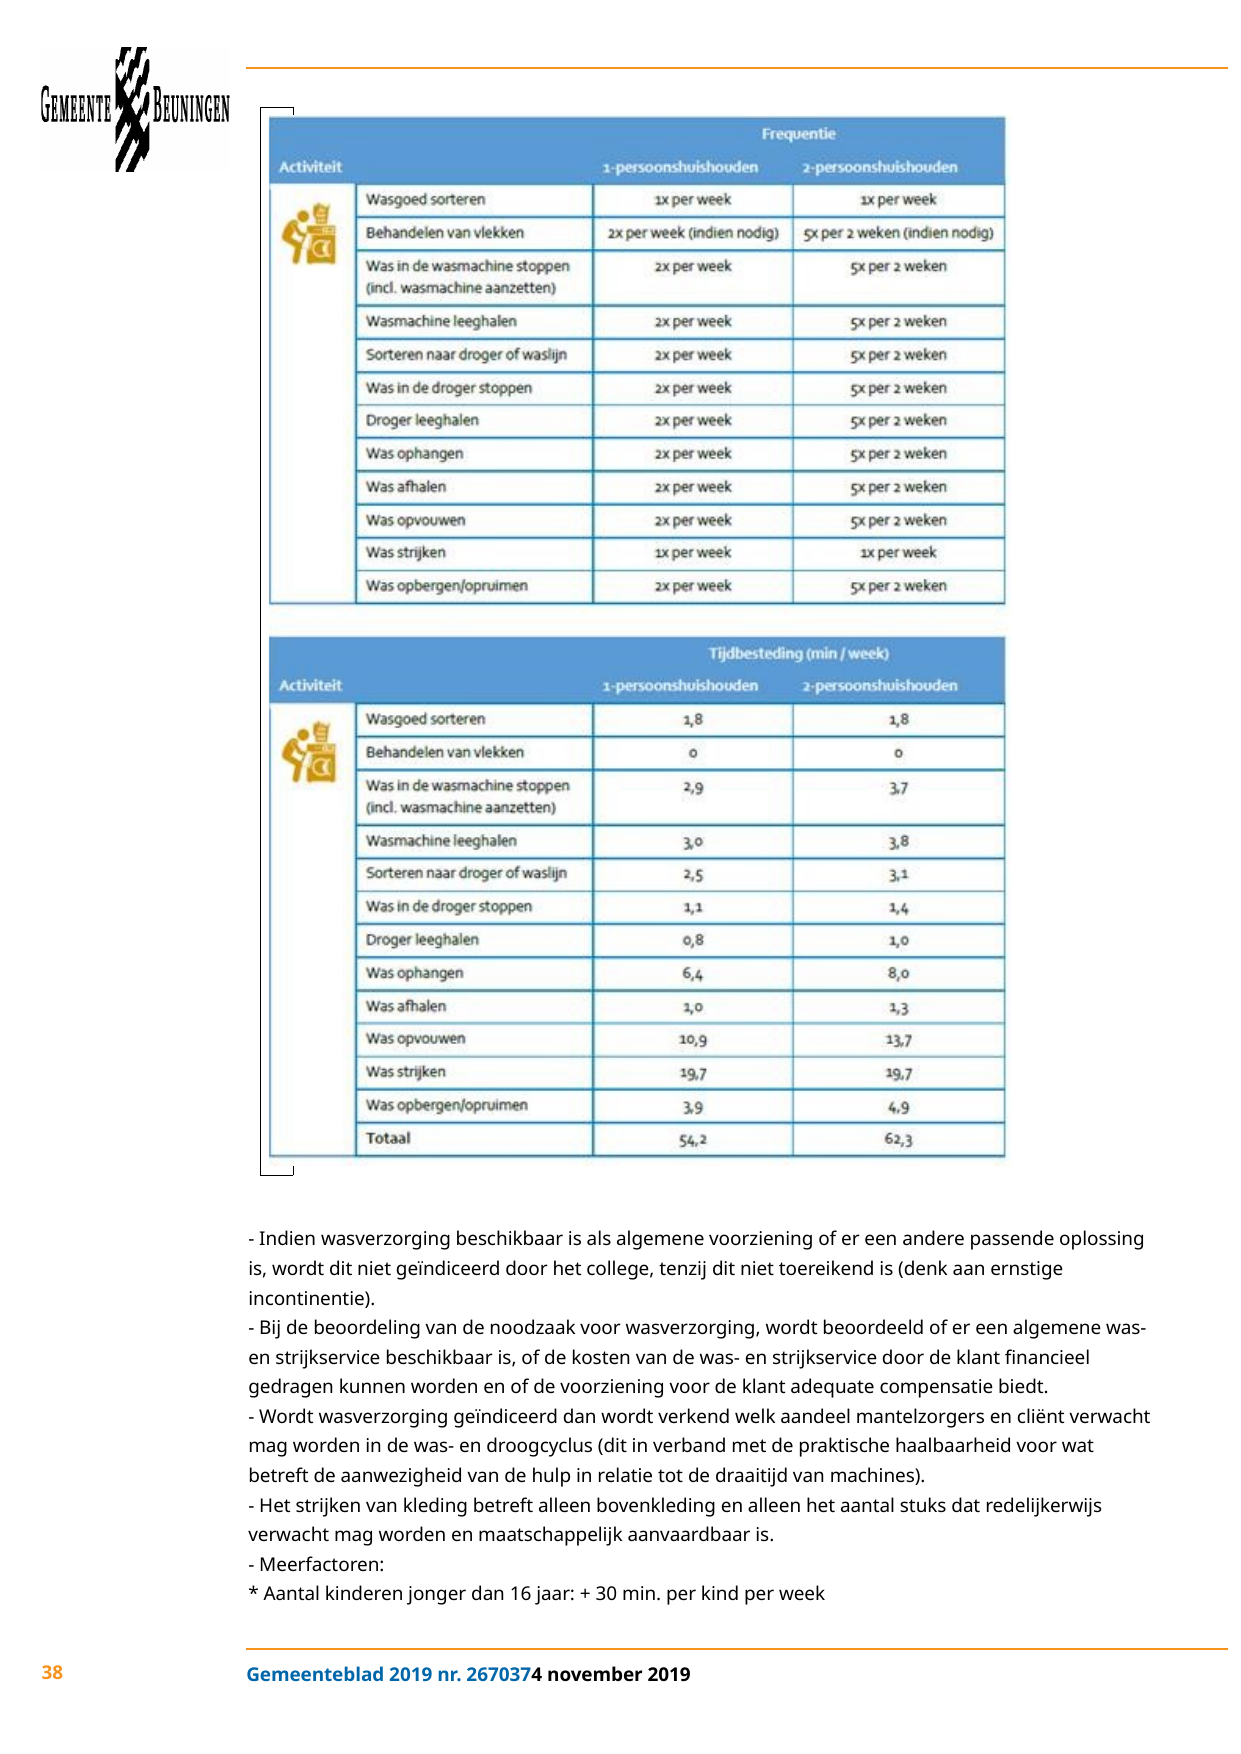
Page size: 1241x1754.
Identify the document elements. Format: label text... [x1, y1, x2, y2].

text * Aantal kinderen jonger dan 16 jaar: + 30 min. per kind per week [248, 1581, 1152, 1606]
text - Wordt wasverzorging geïndiceerd dan wordt verkend welk aandeel mantelzorgers en cliënt verwacht mag worden in de was- en droogcyclus (dit in verband met de praktische haalbaarheid voor wat betreft de aanwezigheid van de hulp in relatie tot de draaitijd van machines). [248, 1403, 1152, 1488]
picture [41, 47, 231, 172]
text - Bij de beoordeling van de noodzaak voor wasverzorging, wordt beoordeeld of er een algemene was- en strijkservice beschikbaar is, of de kosten van de was- en strijkservice door de klant financieel gedragen kunnen worden en of de voorziening voor de klant adequate compensatie biedt. [248, 1314, 1152, 1399]
text - Meerfactoren: [248, 1551, 1152, 1577]
text - Indien wasverzorging beschikbaar is als algemene voorziening of er een andere passende oplossing is, wordt dit niet geïndiceerd door het college, tenzij dit niet toereikend is (denk aan ernstige incontinentie). [248, 1226, 1152, 1310]
picture [268, 115, 1012, 1166]
text - Het strijken van kleding betreft alleen bovenkleding en alleen het aantal stuks dat redelijkerwijs verwacht mag worden en maatschappelijk aanvaardbaar is. [248, 1492, 1152, 1547]
